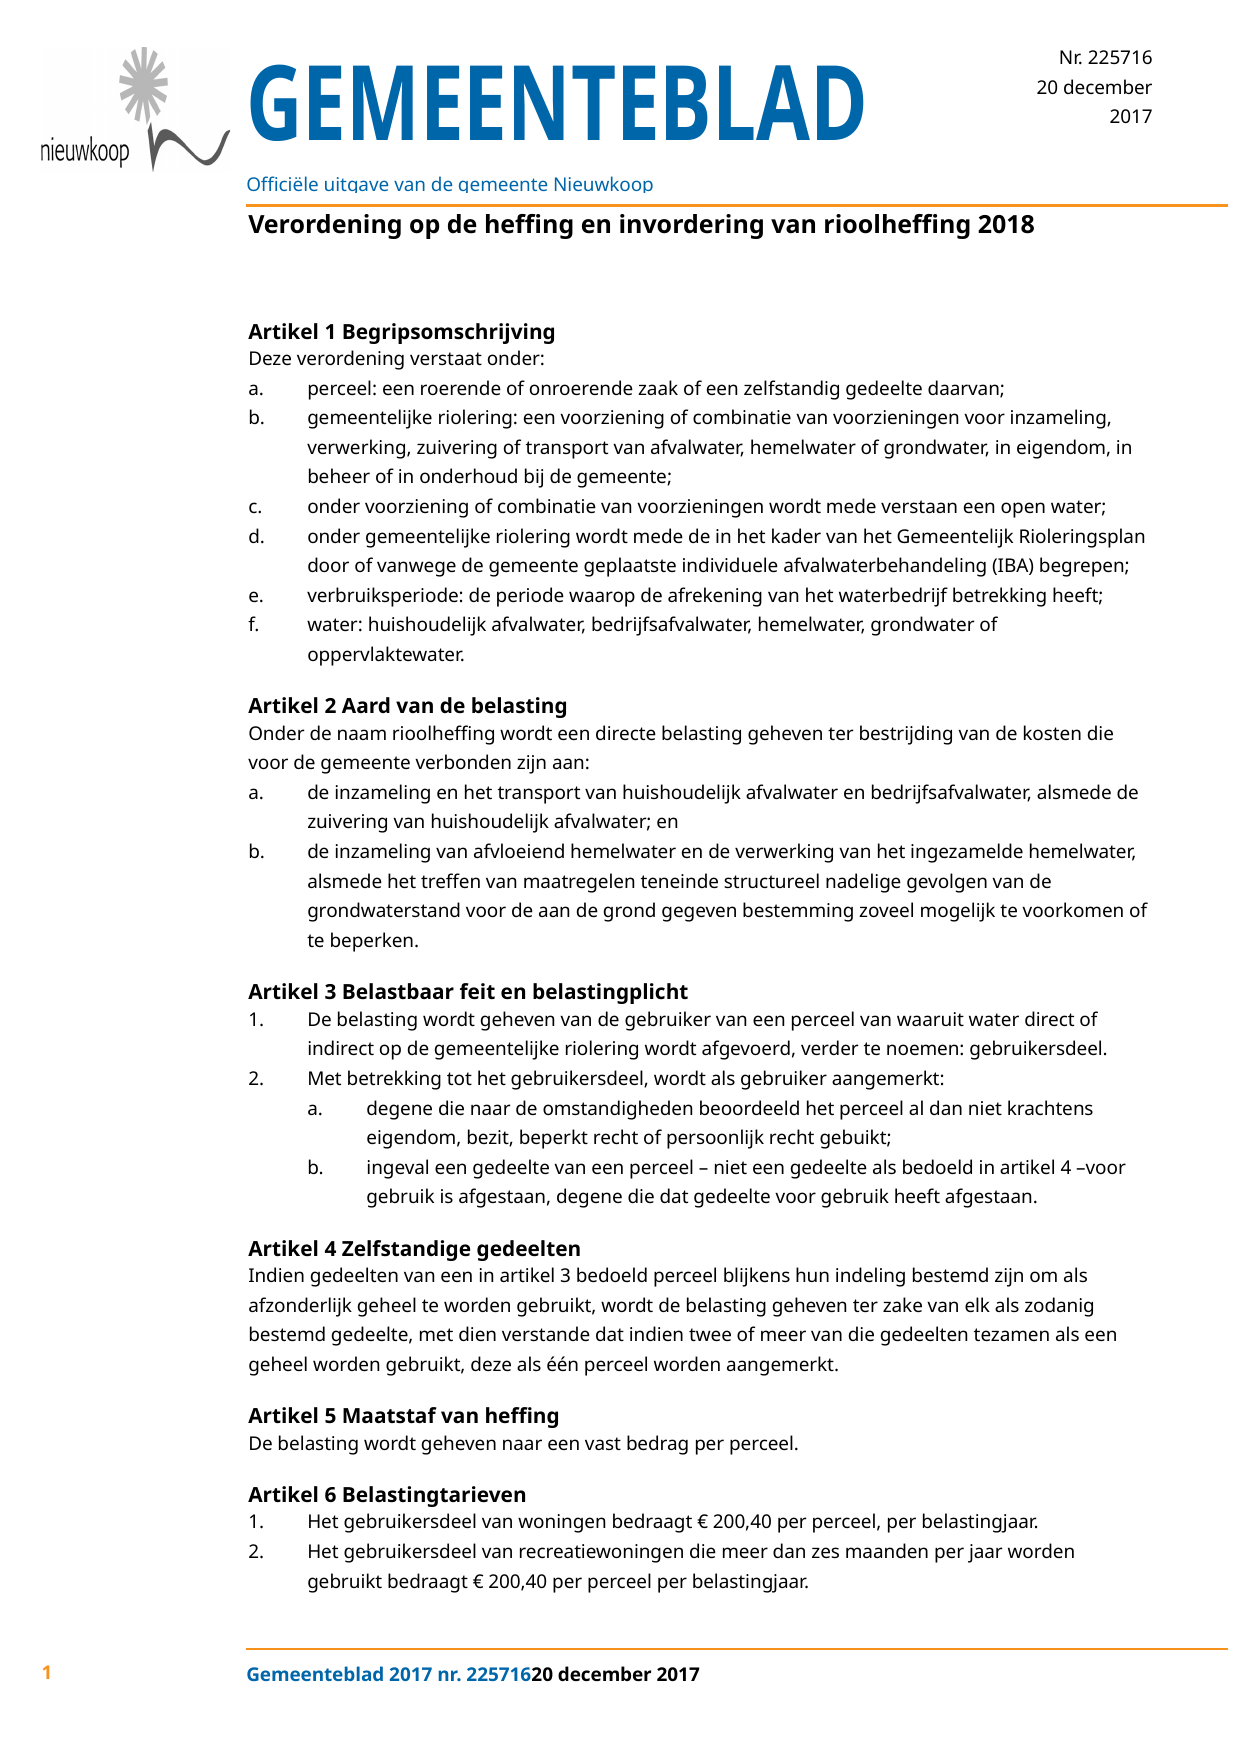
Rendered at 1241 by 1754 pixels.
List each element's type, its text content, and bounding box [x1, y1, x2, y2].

list de inzameling van afvloeiend hemelwater en de verwerking van het ingezamelde hemelwater, alsmede het treffen van maatregelen teneinde structureel nadelige gevolgen van de grondwaterstand voor de aan de grond gegeven bestemming zoveel mogelijk te voorkomen of te beperken. [248, 838, 1152, 953]
list gemeentelijke riolering: een voorziening of combinatie van voorzieningen voor inzameling, verwerking, zuivering of transport van afvalwater, hemelwater of grondwater, in eigendom, in beheer of in onderhoud bij de gemeente; [248, 404, 1152, 489]
list onder voorziening of combinatie van voorzieningen wordt mede verstaan een open water; [248, 493, 1152, 519]
text Onder de naam rioolheffing wordt een directe belasting geheven ter bestrijding van de kosten die voor de gemeente verbonden zijn aan: [248, 720, 1152, 775]
text Deze verordening verstaat onder: [248, 345, 1152, 371]
text De belasting wordt geheven naar een vast bedrag per perceel. [248, 1430, 1152, 1456]
list onder gemeentelijke riolering wordt mede de in het kader van het Gemeentelijk Rioleringsplan door of vanwege de gemeente geplaatste individuele afvalwaterbehandeling (IBA) begrepen; [248, 523, 1152, 578]
list degene die naar de omstandigheden beoordeeld het perceel al dan niet krachtens eigendom, bezit, beperkt recht of persoonlijk recht gebuikt; [307, 1095, 1152, 1150]
list perceel: een roerende of onroerende zaak of een zelfstandig gedeelte daarvan; [248, 375, 1152, 401]
list verbruiksperiode: de periode waarop de afrekening van het waterbedrijf betrekking heeft; [248, 582, 1152, 608]
text Verordening op de heffing en invordering van rioolheffing 2018 [248, 207, 1152, 241]
text Artikel 3 Belastbaar feit en belastingplicht [248, 977, 1152, 1006]
picture [41, 47, 231, 172]
list Het gebruikersdeel van woningen bedraagt € 200,40 per perceel, per belastingjaar. [248, 1509, 1152, 1534]
text Artikel 4 Zelfstandige gedeelten [248, 1234, 1152, 1262]
list Het gebruikersdeel van recreatiewoningen die meer dan zes maanden per jaar worden gebruikt bedraagt € 200,40 per perceel per belastingjaar. [248, 1538, 1152, 1594]
text Artikel 2 Aard van de belasting [248, 692, 1152, 720]
text Artikel 5 Maatstaf van heffing [248, 1401, 1152, 1430]
text Artikel 1 Begripsomschrijving [248, 317, 1152, 345]
list water: huishoudelijk afvalwater, bedrijfsafvalwater, hemelwater, grondwater of oppervlaktewater. [248, 612, 1152, 667]
text Indien gedeelten van een in artikel 3 bedoeld perceel blijkens hun indeling bestemd zijn om als afzonderlijk geheel te worden gebruikt, wordt de belasting geheven ter zake van elk als zodanig bestemd gedeelte, met dien verstande dat indien twee of meer van die gedeelten tezamen als een geheel worden gebruikt, deze als één perceel worden aangemerkt. [248, 1262, 1152, 1377]
list ingeval een gedeelte van een perceel – niet een gedeelte als bedoeld in artikel 4 –voor gebruik is afgestaan, degene die dat gedeelte voor gebruik heeft afgestaan. [307, 1154, 1152, 1209]
text Artikel 6 Belastingtarieven [248, 1480, 1152, 1509]
list de inzameling en het transport van huishoudelijk afvalwater en bedrijfsafvalwater, alsmede de zuivering van huishoudelijk afvalwater; en [248, 779, 1152, 834]
list Met betrekking tot het gebruikersdeel, wordt als gebruiker aangemerkt: [248, 1065, 1152, 1091]
list De belasting wordt geheven van de gebruiker van een perceel van waaruit water direct of indirect op de gemeentelijke riolering wordt afgevoerd, verder te noemen: gebruikersdeel. [248, 1006, 1152, 1061]
